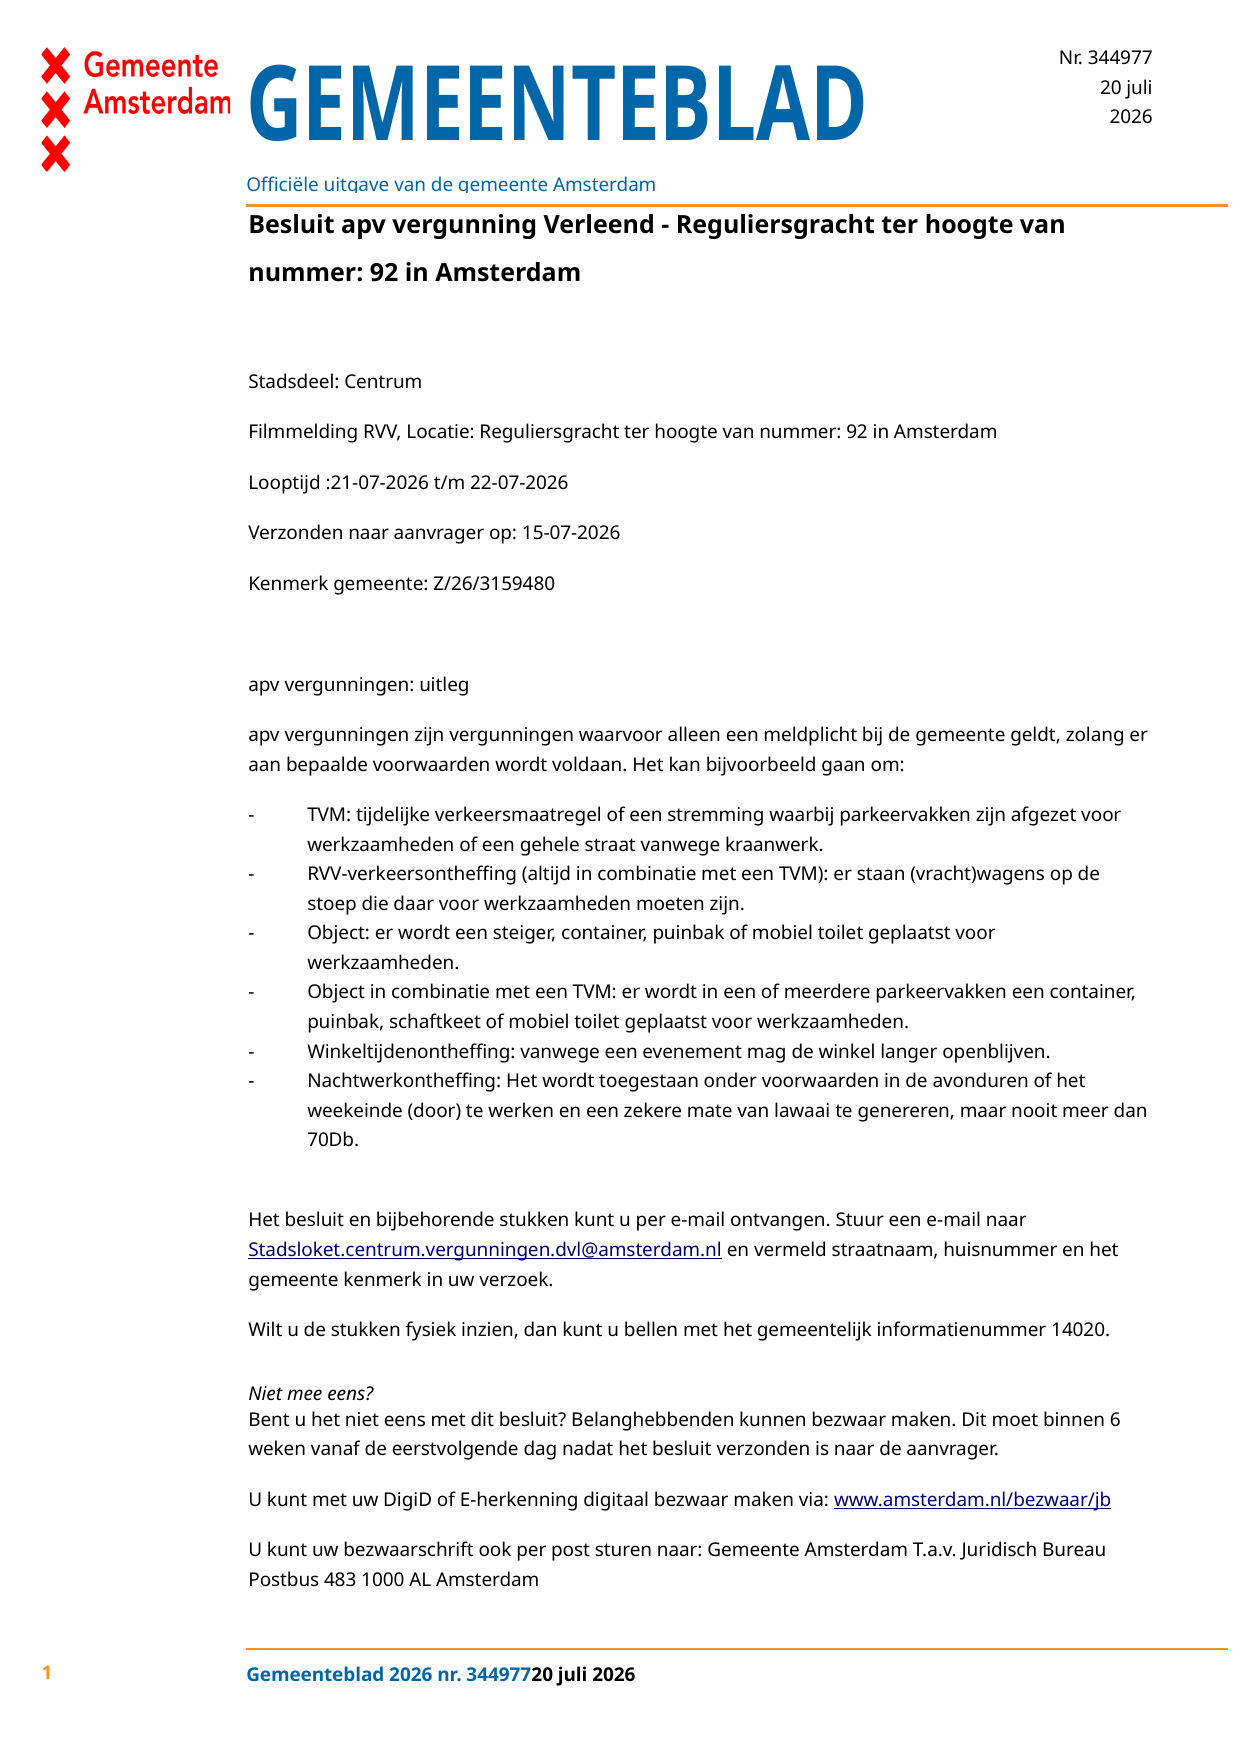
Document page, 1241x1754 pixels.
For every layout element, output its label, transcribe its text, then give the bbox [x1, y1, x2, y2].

list TVM: tijdelijke verkeersmaatregel of een stremming waarbij parkeervakken zijn afgezet voor werkzaamheden of een gehele straat vanwege kraanwerk. [248, 801, 1152, 857]
list Winkeltijdenontheffing: vanwege een evenement mag de winkel langer openblijven. [248, 1038, 1152, 1064]
text Kenmerk gemeente: Z/26/3159480 [248, 570, 1152, 596]
text Wilt u de stukken fysiek inzien, dan kunt u bellen met het gemeentelijk informatienummer 14020. [248, 1316, 1152, 1342]
text Stadsdeel: Centrum [248, 368, 1152, 394]
list Object in combinatie met een TVM: er wordt in een of meerdere parkeervakken een container, puinbak, schaftkeet of mobiel toilet geplaatst voor werkzaamheden. [248, 979, 1152, 1034]
text Niet mee eens? [248, 1380, 1152, 1406]
text Bent u het niet eens met dit besluit? Belanghebbenden kunnen bezwaar maken. Dit moet binnen 6 weken vanaf de eerstvolgende dag nadat het besluit verzonden is naar de aanvrager. [248, 1406, 1152, 1461]
text Besluit apv vergunning Verleend - Reguliersgracht ter hoogte van nummer: 92 in Amsterdam [248, 207, 1152, 288]
text U kunt uw bezwaarschrift ook per post sturen naar: Gemeente Amsterdam T.a.v. Juridisch Bureau Postbus 483 1000 AL Amsterdam [248, 1536, 1152, 1592]
text apv vergunningen: uitleg [248, 671, 1152, 697]
text Het besluit en bijbehorende stukken kunt u per e-mail ontvangen. Stuur een e-mail naar Stadsloket.centrum.vergunningen.dvl@amsterdam.nl en vermeld straatnaam, huisnummer en het gemeente kenmerk in uw verzoek. [248, 1207, 1152, 1292]
list Object: er wordt een steiger, container, puinbak of mobiel toilet geplaatst voor werkzaamheden. [248, 919, 1152, 975]
text Looptijd :21-07-2026 t/m 22-07-2026 [248, 469, 1152, 495]
text Verzonden naar aanvrager op: 15-07-2026 [248, 519, 1152, 545]
text U kunt met uw DigiD of E-herkenning digitaal bezwaar maken via: www.amsterdam.nl/bezwaar/jb [248, 1486, 1152, 1512]
text Filmmelding RVV, Locatie: Reguliersgracht ter hoogte van nummer: 92 in Amsterdam [248, 419, 1152, 444]
list RVV-verkeersontheffing (altijd in combinatie met een TVM): er staan (vracht)wagens op de stoep die daar voor werkzaamheden moeten zijn. [248, 860, 1152, 916]
picture [41, 47, 231, 172]
list Nachtwerkontheffing: Het wordt toegestaan onder voorwaarden in de avonduren of het weekeinde (door) te werken en een zekere mate van lawaai te genereren, maar nooit meer dan 70Db. [248, 1067, 1152, 1152]
text apv vergunningen zijn vergunningen waarvoor alleen een meldplicht bij de gemeente geldt, zolang er aan bepaalde voorwaarden wordt voldaan. Het kan bijvoorbeeld gaan om: [248, 721, 1152, 777]
